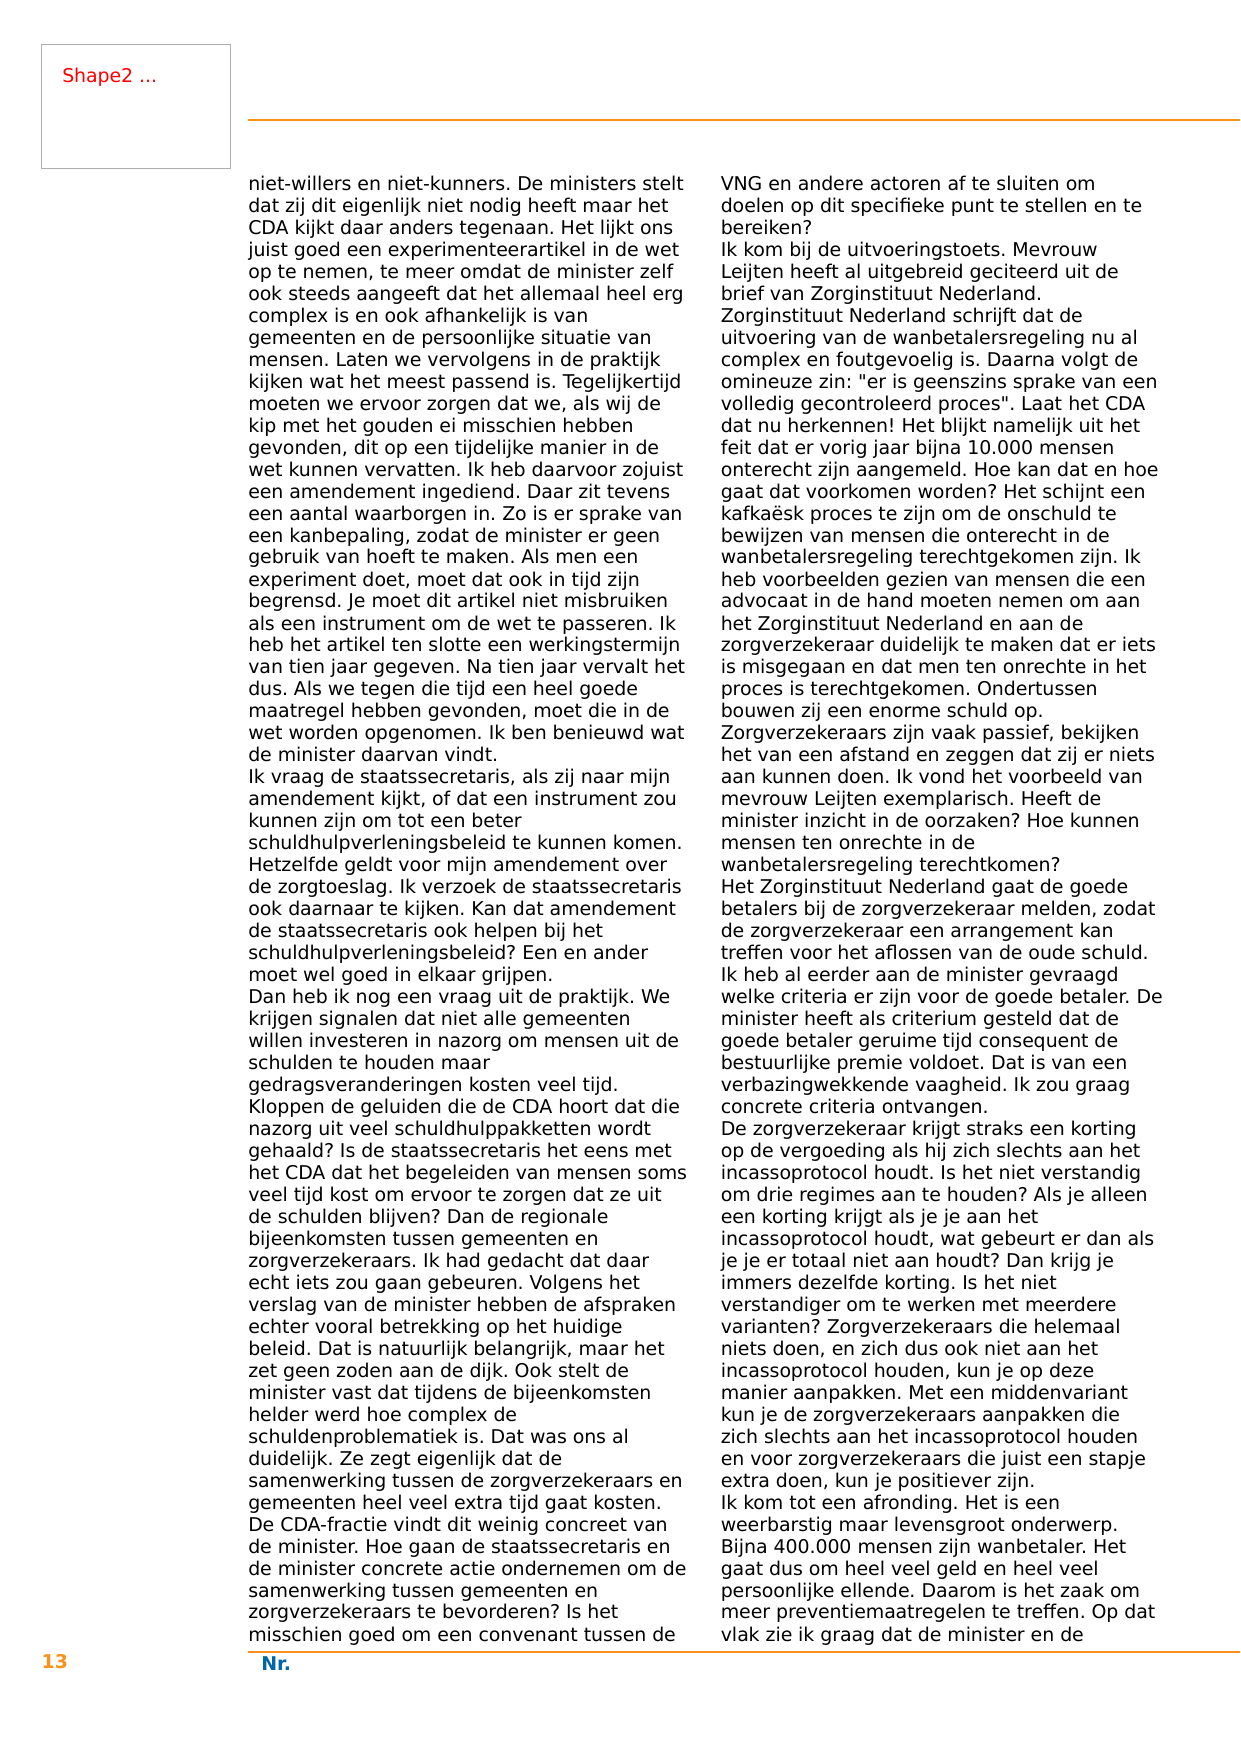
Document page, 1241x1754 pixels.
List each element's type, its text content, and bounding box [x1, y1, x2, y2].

text VNG en andere actoren af te sluiten om doelen op dit specifieke punt te stellen en te bereiken? [721, 173, 1163, 239]
text Dan heb ik nog een vraag uit de praktijk. We krijgen signalen dat niet alle gemeenten willen investeren in nazorg om mensen uit de schulden te houden maar gedragsveranderingen kosten veel tijd. Kloppen de geluiden die de CDA hoort dat die nazorg uit veel schuldhulppakketten wordt gehaald? Is de staatssecretaris het eens met het CDA dat het begeleiden van mensen soms veel tijd kost om ervoor te zorgen dat ze uit de schulden blijven? Dan de regionale bijeenkomsten tussen gemeenten en zorgverzekeraars. Ik had gedacht dat daar echt iets zou gaan gebeuren. Volgens het verslag van de minister hebben de afspraken echter vooral betrekking op het huidige beleid. Dat is natuurlijk belangrijk, maar het zet geen zoden aan de dijk. Ook stelt de minister vast dat tijdens de bijeenkomsten helder werd hoe complex de schuldenproblematiek is. Dat was ons al duidelijk. Ze zegt eigenlijk dat de samenwerking tussen de zorgverzekeraars en gemeenten heel veel extra tijd gaat kosten. De CDA-fractie vindt dit weinig concreet van de minister. Hoe gaan de staatssecretaris en de minister concrete actie ondernemen om de samenwerking tussen gemeenten en zorgverzekeraars te bevorderen? Is het misschien goed om een convenant tussen de [248, 986, 691, 1645]
text Ik kom bij de uitvoeringstoets. Mevrouw Leijten heeft al uitgebreid geciteerd uit de brief van Zorginstituut Nederland. Zorginstituut Nederland schrijft dat de uitvoering van de wanbetalersregeling nu al complex en foutgevoelig is. Daarna volgt de omineuze zin: "er is geenszins sprake van een volledig gecontroleerd proces". Laat het CDA dat nu herkennen! Het blijkt namelijk uit het feit dat er vorig jaar bijna 10.000 mensen onterecht zijn aangemeld. Hoe kan dat en hoe gaat dat voorkomen worden? Het schijnt een kafkaësk proces te zijn om de onschuld te bewijzen van mensen die onterecht in de wanbetalersregeling terechtgekomen zijn. Ik heb voorbeelden gezien van mensen die een advocaat in de hand moeten nemen om aan het Zorginstituut Nederland en aan de zorgverzekeraar duidelijk te maken dat er iets is misgegaan en dat men ten onrechte in het proces is terechtgekomen. Ondertussen bouwen zij een enorme schuld op. Zorgverzekeraars zijn vaak passief, bekijken het van een afstand en zeggen dat zij er niets aan kunnen doen. Ik vond het voorbeeld van mevrouw Leijten exemplarisch. Heeft de minister inzicht in de oorzaken? Hoe kunnen mensen ten onrechte in de wanbetalersregeling terechtkomen? [721, 239, 1163, 876]
text Ik kom tot een afronding. Het is een weerbarstig maar levensgroot onderwerp. Bijna 400.000 mensen zijn wanbetaler. Het gaat dus om heel veel geld en heel veel persoonlijke ellende. Daarom is het zaak om meer preventiemaatregelen te treffen. Op dat vlak zie ik graag dat de minister en de [721, 1492, 1163, 1645]
text Het Zorginstituut Nederland gaat de goede betalers bij de zorgverzekeraar melden, zodat de zorgverzekeraar een arrangement kan treffen voor het aflossen van de oude schuld. Ik heb al eerder aan de minister gevraagd welke criteria er zijn voor de goede betaler. De minister heeft als criterium gesteld dat de goede betaler geruime tijd consequent de bestuurlijke premie voldoet. Dat is van een verbazingwekkende vaagheid. Ik zou graag concrete criteria ontvangen. [721, 876, 1163, 1118]
text Ik vraag de staatssecretaris, als zij naar mijn amendement kijkt, of dat een instrument zou kunnen zijn om tot een beter schuldhulpverleningsbeleid te kunnen komen. Hetzelfde geldt voor mijn amendement over de zorgtoeslag. Ik verzoek de staatssecretaris ook daarnaar te kijken. Kan dat amendement de staatssecretaris ook helpen bij het schuldhulpverleningsbeleid? Een en ander moet wel goed in elkaar grijpen. [248, 766, 691, 986]
text De zorgverzekeraar krijgt straks een korting op de vergoeding als hij zich slechts aan het incassoprotocol houdt. Is het niet verstandig om drie regimes aan te houden? Als je alleen een korting krijgt als je je aan het incassoprotocol houdt, wat gebeurt er dan als je je er totaal niet aan houdt? Dan krijg je immers dezelfde korting. Is het niet verstandiger om te werken met meerdere varianten? Zorgverzekeraars die helemaal niets doen, en zich dus ook niet aan het incassoprotocol houden, kun je op deze manier aanpakken. Met een middenvariant kun je de zorgverzekeraars aanpakken die zich slechts aan het incassoprotocol houden en voor zorgverzekeraars die juist een stapje extra doen, kun je positiever zijn. [721, 1118, 1163, 1492]
text niet-willers en niet-kunners. De ministers stelt dat zij dit eigenlijk niet nodig heeft maar het CDA kijkt daar anders tegenaan. Het lijkt ons juist goed een experimenteerartikel in de wet op te nemen, te meer omdat de minister zelf ook steeds aangeeft dat het allemaal heel erg complex is en ook afhankelijk is van gemeenten en de persoonlijke situatie van mensen. Laten we vervolgens in de praktijk kijken wat het meest passend is. Tegelijkertijd moeten we ervoor zorgen dat we, als wij de kip met het gouden ei misschien hebben gevonden, dit op een tijdelijke manier in de wet kunnen vervatten. Ik heb daarvoor zojuist een amendement ingediend. Daar zit tevens een aantal waarborgen in. Zo is er sprake van een kanbepaling, zodat de minister er geen gebruik van hoeft te maken. Als men een experiment doet, moet dat ook in tijd zijn begrensd. Je moet dit artikel niet misbruiken als een instrument om de wet te passeren. Ik heb het artikel ten slotte een werkingstermijn van tien jaar gegeven. Na tien jaar vervalt het dus. Als we tegen die tijd een heel goede maatregel hebben gevonden, moet die in de wet worden opgenomen. Ik ben benieuwd wat de minister daarvan vindt. [248, 173, 691, 766]
